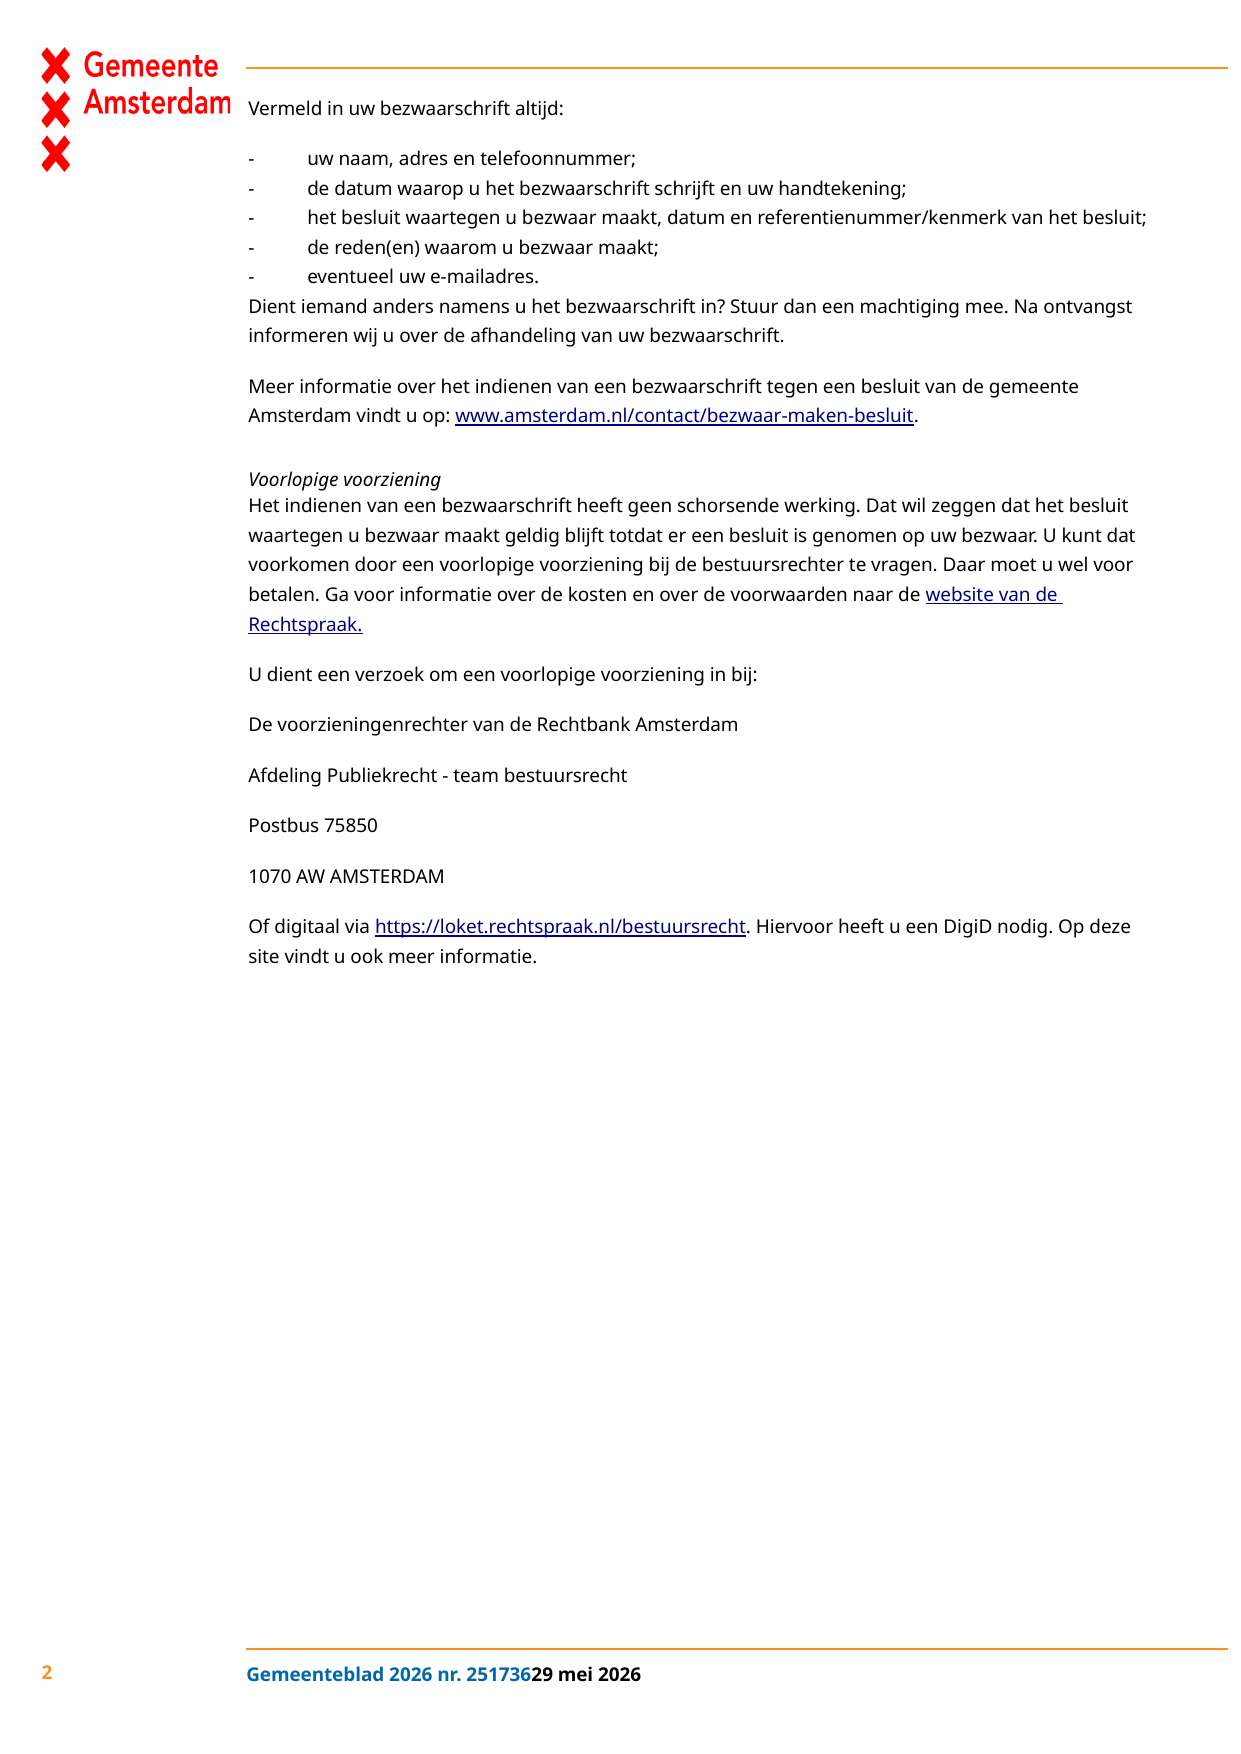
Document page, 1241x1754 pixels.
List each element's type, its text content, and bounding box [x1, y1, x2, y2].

text Meer informatie over het indienen van een bezwaarschrift tegen een besluit van de gemeente Amsterdam vindt u op: www.amsterdam.nl/contact/bezwaar-maken-besluit. [248, 373, 1152, 428]
text Vermeld in uw bezwaarschrift altijd: [248, 95, 1152, 121]
text Dient iemand anders namens u het bezwaarschrift in? Stuur dan een machtiging mee. Na ontvangst informeren wij u over de afhandeling van uw bezwaarschrift. [248, 293, 1152, 348]
text Het indienen van een bezwaarschrift heeft geen schorsende werking. Dat wil zeggen dat het besluit waartegen u bezwaar maakt geldig blijft totdat er een besluit is genomen op uw bezwaar. U kunt dat voorkomen door een voorlopige voorziening bij de bestuursrechter te vragen. Daar moet u wel voor betalen. Ga voor informatie over de kosten en over de voorwaarden naar de website van de Rechtspraak. [248, 492, 1152, 636]
text Of digitaal via https://loket.rechtspraak.nl/bestuursrecht. Hiervoor heeft u een DigiD nodig. Op deze site vindt u ook meer informatie. [248, 913, 1152, 968]
list uw naam, adres en telefoonnummer; [248, 145, 1152, 171]
text De voorzieningenrechter van de Rechtbank Amsterdam [248, 712, 1152, 737]
list de datum waarop u het bezwaarschrift schrijft en uw handtekening; [248, 175, 1152, 201]
list eventueel uw e-mailadres. [248, 263, 1152, 289]
text U dient een verzoek om een voorlopige voorziening in bij: [248, 661, 1152, 687]
text 1070 AW AMSTERDAM [248, 863, 1152, 888]
text Voorlopige voorziening [248, 467, 1152, 492]
list het besluit waartegen u bezwaar maakt, datum en referentienummer/kenmerk van het besluit; [248, 204, 1152, 230]
text Postbus 75850 [248, 812, 1152, 838]
picture [41, 47, 231, 172]
text Afdeling Publiekrecht - team bestuursrecht [248, 762, 1152, 788]
list de reden(en) waarom u bezwaar maakt; [248, 234, 1152, 260]
